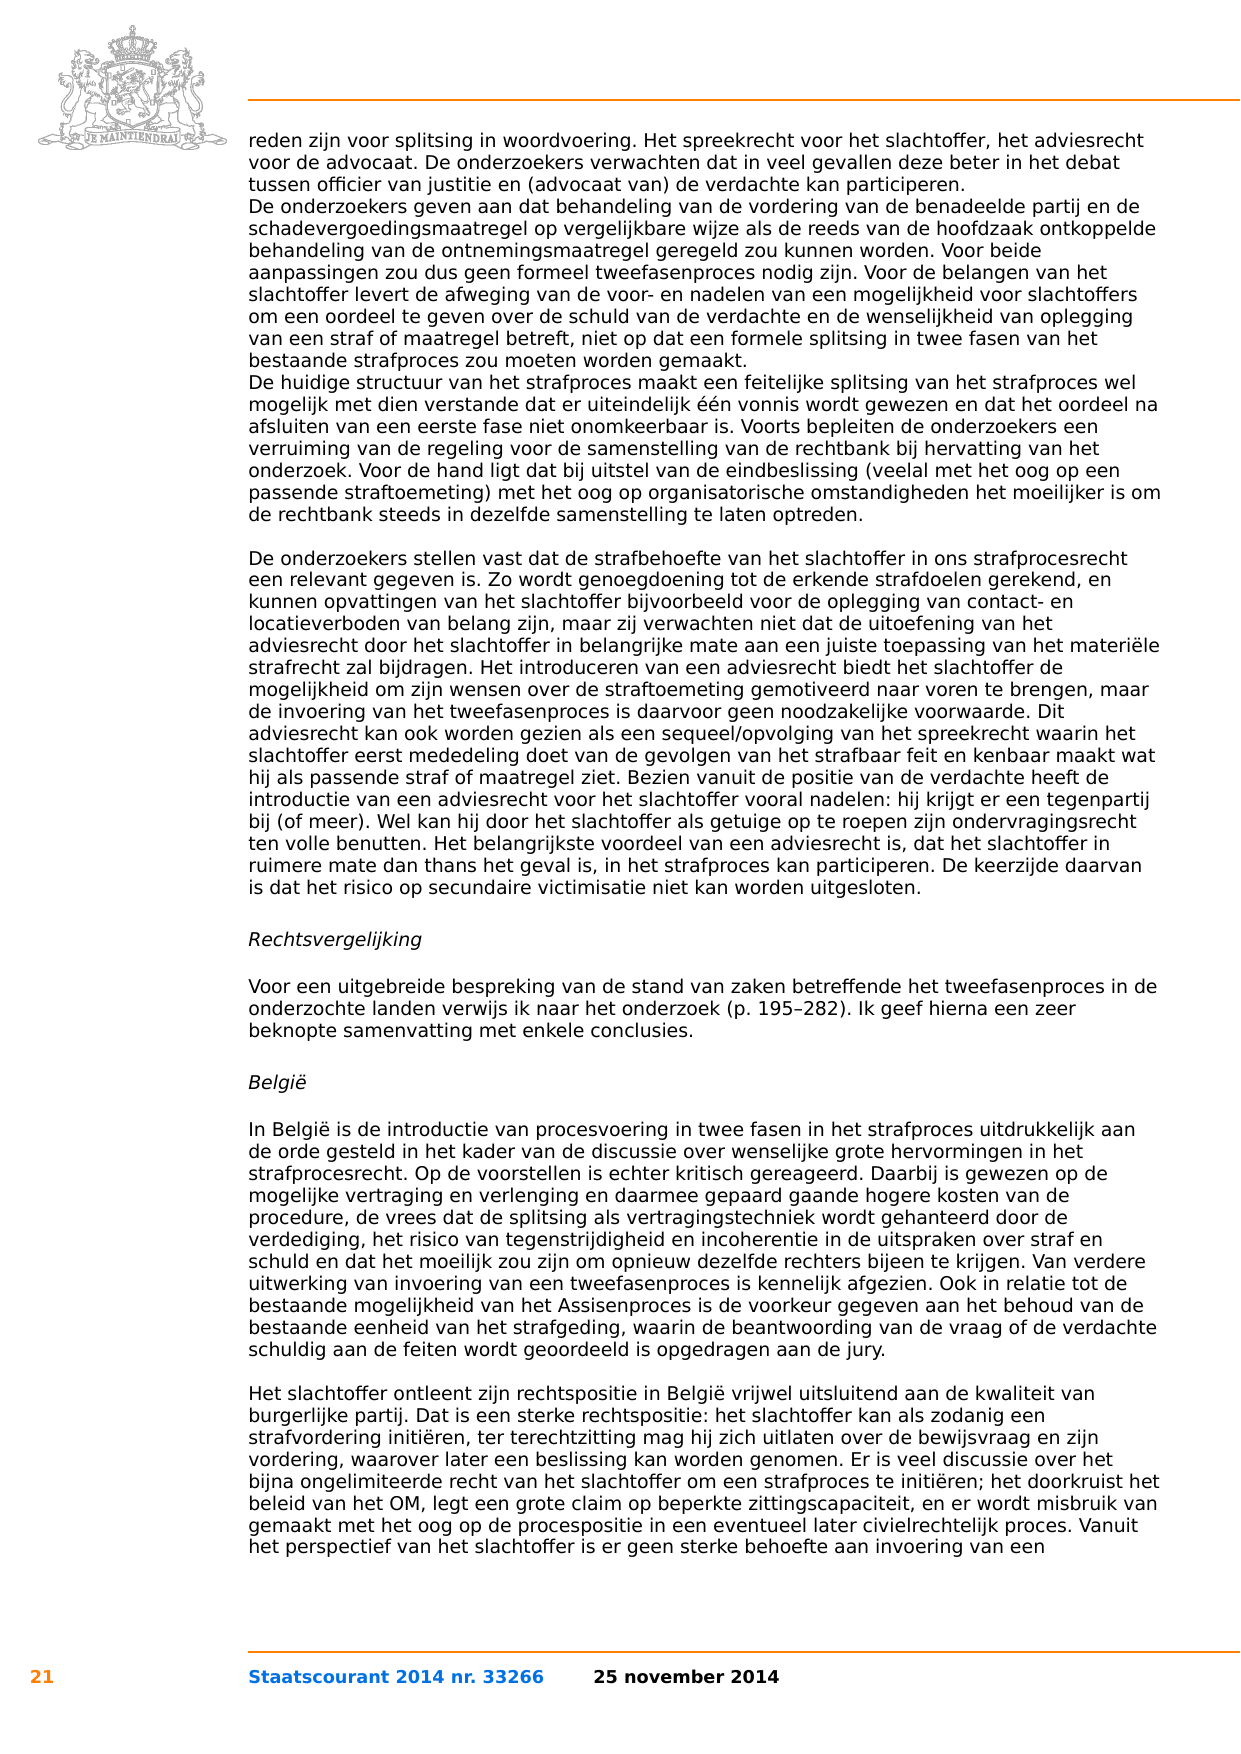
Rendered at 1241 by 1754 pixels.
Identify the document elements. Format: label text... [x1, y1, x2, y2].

text Voor een uitgebreide bespreking van de stand van zaken betreffende het tweefasenproces in de onderzochte landen verwijs ik naar het onderzoek (p. 195–282). Ik geef hierna een zeer beknopte samenvatting met enkele conclusies. [248, 976, 1163, 1042]
text De onderzoekers geven aan dat behandeling van de vordering van de benadeelde partij en de schadevergoedingsmaatregel op vergelijkbare wijze als de reeds van de hoofdzaak ontkoppelde behandeling van de ontnemingsmaatregel geregeld zou kunnen worden. Voor beide aanpassingen zou dus geen formeel tweefasenproces nodig zijn. Voor de belangen van het slachtoffer levert de afweging van de voor- en nadelen van een mogelijkheid voor slachtoffers om een oordeel te geven over de schuld van de verdachte en de wenselijkheid van oplegging van een straf of maatregel betreft, niet op dat een formele splitsing in twee fasen van het bestaande strafproces zou moeten worden gemaakt. [248, 196, 1163, 372]
text Het slachtoffer ontleent zijn rechtspositie in België vrijwel uitsluitend aan de kwaliteit van burgerlijke partij. Dat is een sterke rechtspositie: het slachtoffer kan als zodanig een strafvordering initiëren, ter terechtzitting mag hij zich uitlaten over de bewijsvraag en zijn vordering, waarover later een beslissing kan worden genomen. Er is veel discussie over het bijna ongelimiteerde recht van het slachtoffer om een strafproces te initiëren; het doorkruist het beleid van het OM, legt een grote claim op beperkte zittingscapaciteit, en er wordt misbruik van gemaakt met het oog op de procespositie in een eventueel later civielrechtelijk proces. Vanuit het perspectief van het slachtoffer is er geen sterke behoefte aan invoering van een [248, 1383, 1163, 1558]
picture [38, 25, 227, 150]
subtitle België [248, 1072, 1163, 1094]
text De huidige structuur van het strafproces maakt een feitelijke splitsing van het strafproces wel mogelijk met dien verstande dat er uiteindelijk één vonnis wordt gewezen en dat het oordeel na afsluiten van een eerste fase niet onomkeerbaar is. Voorts bepleiten de onderzoekers een verruiming van de regeling voor de samenstelling van de rechtbank bij hervatting van het onderzoek. Voor de hand ligt dat bij uitstel van de eindbeslissing (veelal met het oog op een passende straftoemeting) met het oog op organisatorische omstandigheden het moeilijker is om de rechtbank steeds in dezelfde samenstelling te laten optreden. [248, 372, 1163, 526]
text De onderzoekers stellen vast dat de strafbehoefte van het slachtoffer in ons strafprocesrecht een relevant gegeven is. Zo wordt genoegdoening tot de erkende strafdoelen gerekend, en kunnen opvattingen van het slachtoffer bijvoorbeeld voor de oplegging van contact- en locatieverboden van belang zijn, maar zij verwachten niet dat de uitoefening van het adviesrecht door het slachtoffer in belangrijke mate aan een juiste toepassing van het materiële strafrecht zal bijdragen. Het introduceren van een adviesrecht biedt het slachtoffer de mogelijkheid om zijn wensen over de straftoemeting gemotiveerd naar voren te brengen, maar de invoering van het tweefasenproces is daarvoor geen noodzakelijke voorwaarde. Dit adviesrecht kan ook worden gezien als een sequeel/opvolging van het spreekrecht waarin het slachtoffer eerst mededeling doet van de gevolgen van het strafbaar feit en kenbaar maakt wat hij als passende straf of maatregel ziet. Bezien vanuit de positie van de verdachte heeft de introductie van een adviesrecht voor het slachtoffer vooral nadelen: hij krijgt er een tegenpartij bij (of meer). Wel kan hij door het slachtoffer als getuige op te roepen zijn ondervragingsrecht ten volle benutten. Het belangrijkste voordeel van een adviesrecht is, dat het slachtoffer in ruimere mate dan thans het geval is, in het strafproces kan participeren. De keerzijde daarvan is dat het risico op secundaire victimisatie niet kan worden uitgesloten. [248, 547, 1163, 899]
text In België is de introductie van procesvoering in twee fasen in het strafproces uitdrukkelijk aan de orde gesteld in het kader van de discussie over wenselijke grote hervormingen in het strafprocesrecht. Op de voorstellen is echter kritisch gereageerd. Daarbij is gewezen op de mogelijke vertraging en verlenging en daarmee gepaard gaande hogere kosten van de procedure, de vrees dat de splitsing als vertragingstechniek wordt gehanteerd door de verdediging, het risico van tegenstrijdigheid en incoherentie in de uitspraken over straf en schuld en dat het moeilijk zou zijn om opnieuw dezelfde rechters bijeen te krijgen. Van verdere uitwerking van invoering van een tweefasenproces is kennelijk afgezien. Ook in relatie tot de bestaande mogelijkheid van het Assisenproces is de voorkeur gegeven aan het behoud van de bestaande eenheid van het strafgeding, waarin de beantwoording van de vraag of de verdachte schuldig aan de feiten wordt geoordeeld is opgedragen aan de jury. [248, 1119, 1163, 1361]
subtitle Rechtsvergelijking [248, 929, 1163, 951]
text reden zijn voor splitsing in woordvoering. Het spreekrecht voor het slachtoffer, het adviesrecht voor de advocaat. De onderzoekers verwachten dat in veel gevallen deze beter in het debat tussen officier van justitie en (advocaat van) de verdachte kan participeren. [248, 130, 1163, 196]
